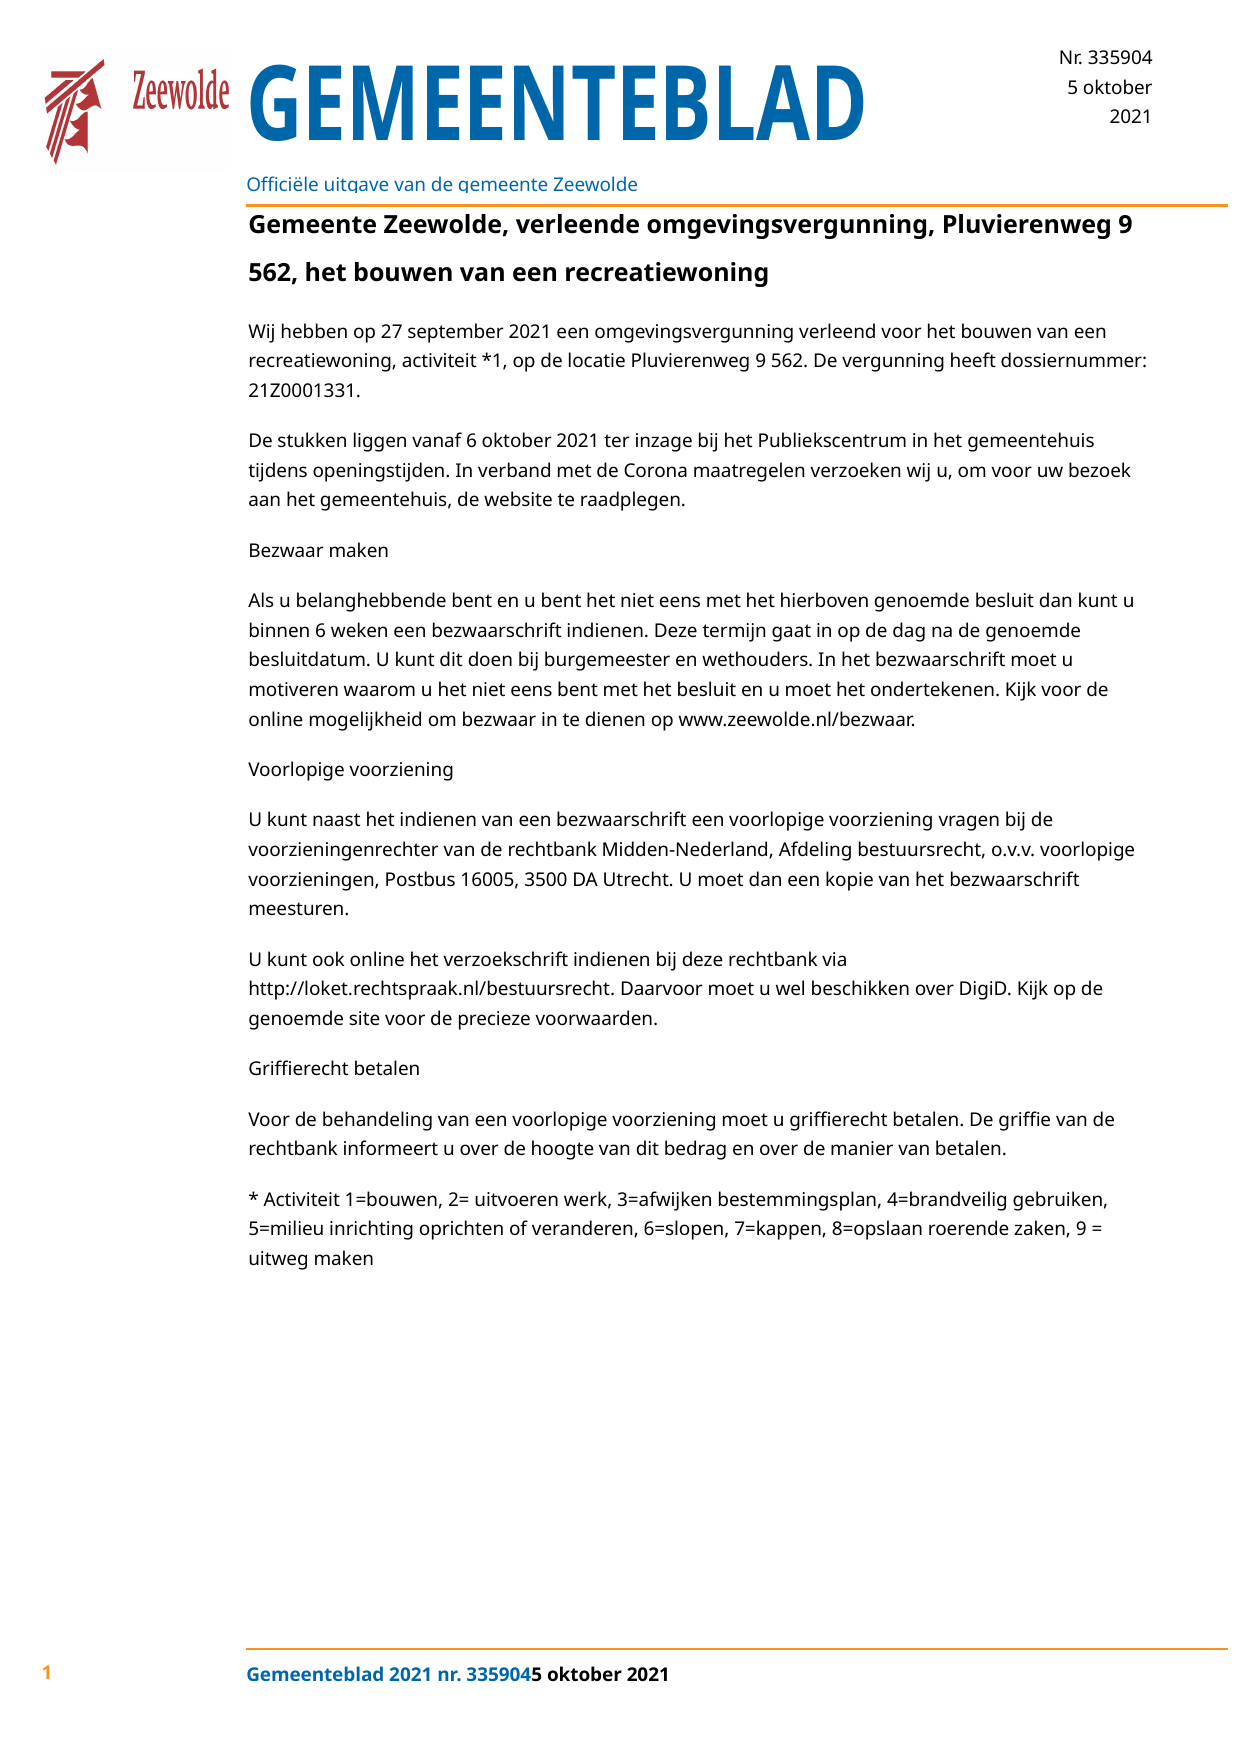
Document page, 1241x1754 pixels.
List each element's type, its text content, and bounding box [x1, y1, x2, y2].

picture [41, 47, 231, 172]
text * Activiteit 1=bouwen, 2= uitvoeren werk, 3=afwijken bestemmingsplan, 4=brandveilig gebruiken, 5=milieu inrichting oprichten of veranderen, 6=slopen, 7=kappen, 8=opslaan roerende zaken, 9 = uitweg maken [248, 1186, 1152, 1271]
text U kunt naast het indienen van een bezwaarschrift een voorlopige voorziening vragen bij de voorzieningenrechter van de rechtbank Midden-Nederland, Afdeling bestuursrecht, o.v.v. voorlopige voorzieningen, Postbus 16005, 3500 DA Utrecht. U moet dan een kopie van het bezwaarschrift meesturen. [248, 807, 1152, 921]
text Voorlopige voorziening [248, 756, 1152, 782]
text Gemeente Zeewolde, verleende omgevingsvergunning, Pluvierenweg 9 562, het bouwen van een recreatiewoning [248, 207, 1152, 288]
text Wij hebben op 27 september 2021 een omgevingsvergunning verleend voor het bouwen van een recreatiewoning, activiteit *1, op de locatie Pluvierenweg 9 562. De vergunning heeft dossiernummer: 21Z0001331. [248, 318, 1152, 403]
text De stukken liggen vanaf 6 oktober 2021 ter inzage bij het Publiekscentrum in het gemeentehuis tijdens openingstijden. In verband met de Corona maatregelen verzoeken wij u, om voor uw bezoek aan het gemeentehuis, de website te raadplegen. [248, 427, 1152, 512]
text Als u belanghebbende bent en u bent het niet eens met het hierboven genoemde besluit dan kunt u binnen 6 weken een bezwaarschrift indienen. Deze termijn gaat in op de dag na de genoemde besluitdatum. U kunt dit doen bij burgemeester en wethouders. In het bezwaarschrift moet u motiveren waarom u het niet eens bent met het besluit en u moet het ondertekenen. Kijk voor de online mogelijkheid om bezwaar in te dienen op www.zeewolde.nl/bezwaar. [248, 587, 1152, 732]
text Bezwaar maken [248, 537, 1152, 563]
text U kunt ook online het verzoekschrift indienen bij deze rechtbank via http://loket.rechtspraak.nl/bestuursrecht. Daarvoor moet u wel beschikken over DigiD. Kijk op de genoemde site voor de precieze voorwaarden. [248, 946, 1152, 1031]
text Voor de behandeling van een voorlopige voorziening moet u griffierecht betalen. De griffie van de rechtbank informeert u over de hoogte van dit bedrag en over de manier van betalen. [248, 1106, 1152, 1161]
text Griffierecht betalen [248, 1055, 1152, 1081]
